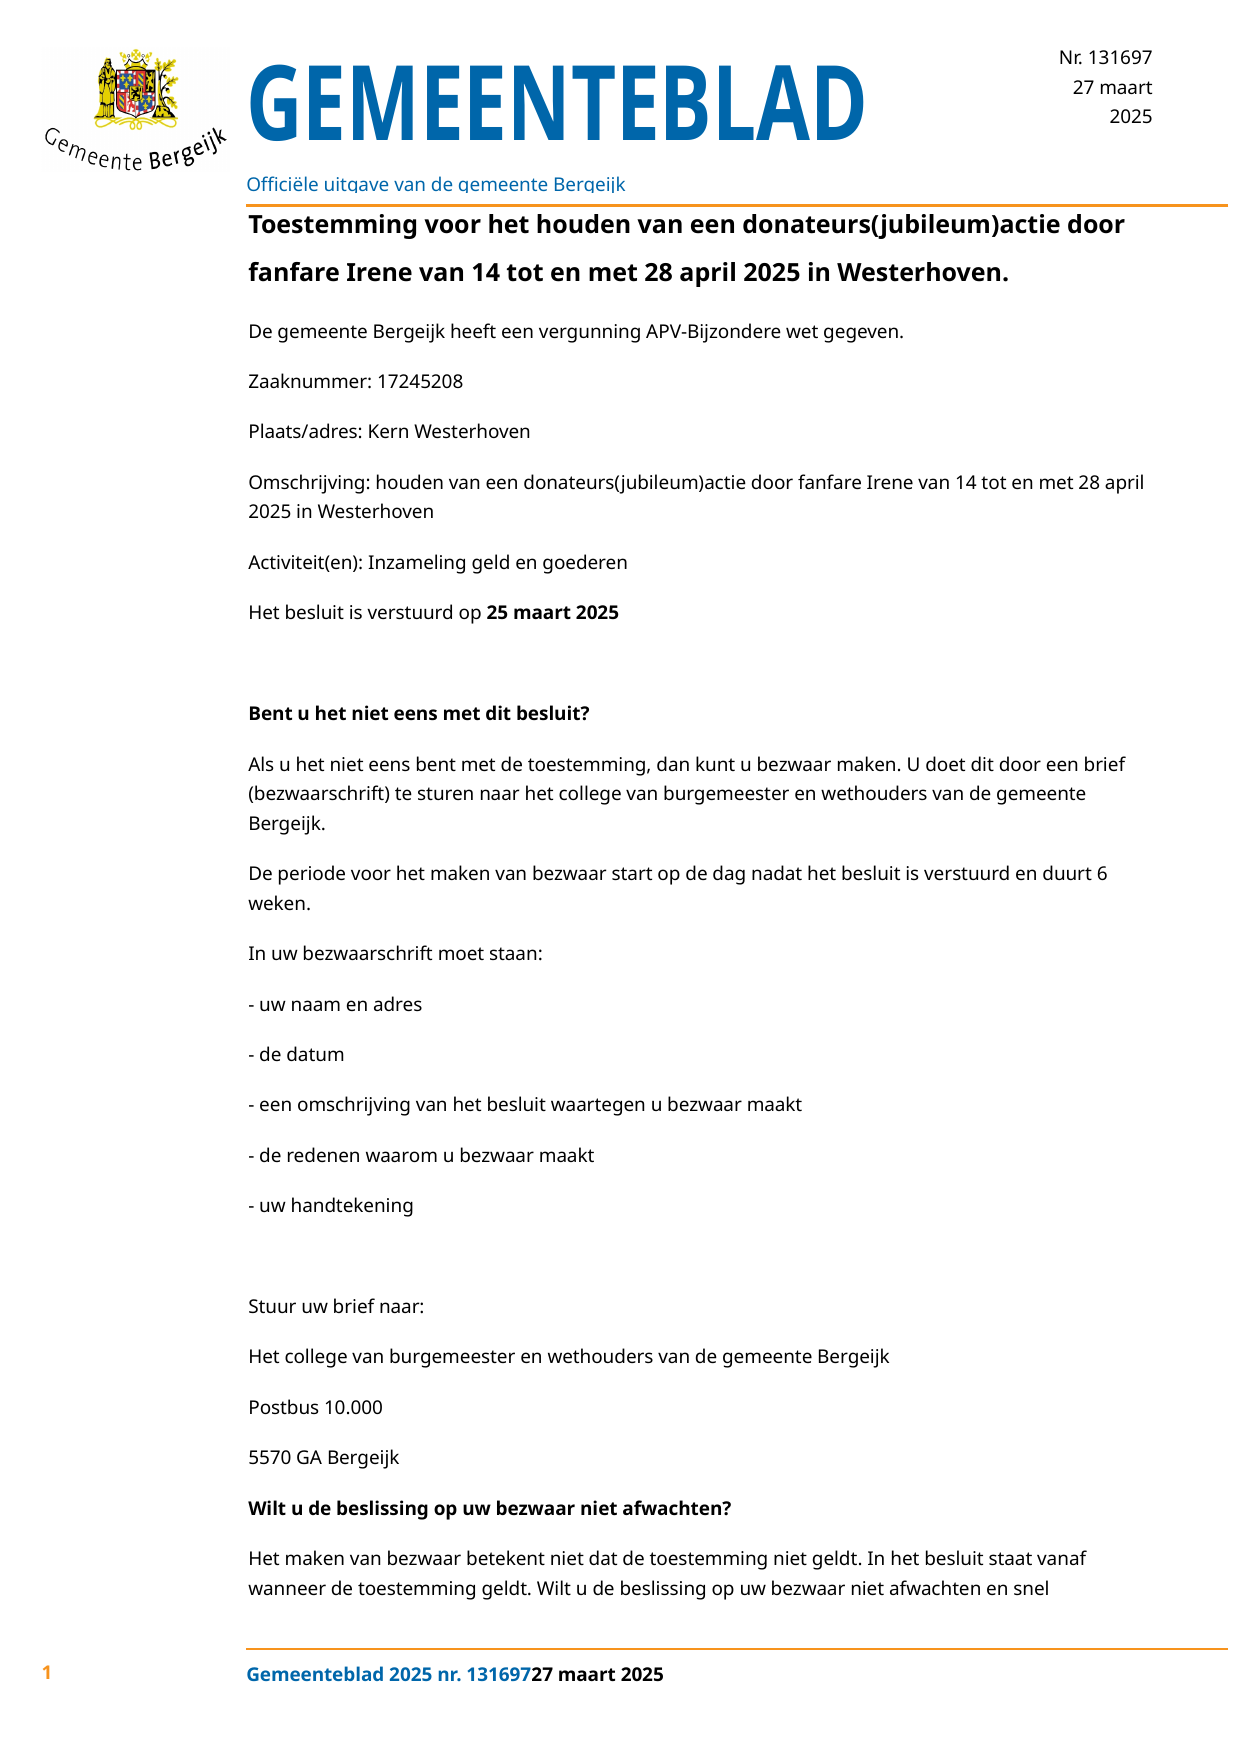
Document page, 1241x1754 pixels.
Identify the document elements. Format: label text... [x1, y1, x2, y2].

text Zaaknummer: 17245208 [248, 368, 1152, 394]
text Het maken van bezwaar betekent niet dat de toestemming niet geldt. In het besluit staat vanaf wanneer de toestemming geldt. Wilt u de beslissing op uw bezwaar niet afwachten en snel [248, 1545, 1152, 1601]
text Stuur uw brief naar: [248, 1293, 1152, 1319]
text - een omschrijving van het besluit waartegen u bezwaar maakt [248, 1092, 1152, 1117]
text Het college van burgemeester en wethouders van de gemeente Bergeijk [248, 1344, 1152, 1369]
text Omschrijving: houden van een donateurs(jubileum)actie door fanfare Irene van 14 tot en met 28 april 2025 in Westerhoven [248, 469, 1152, 524]
text Plaats/adres: Kern Westerhoven [248, 419, 1152, 444]
text Postbus 10.000 [248, 1394, 1152, 1420]
text - de datum [248, 1041, 1152, 1067]
text Als u het niet eens bent met de toestemming, dan kunt u bezwaar maken. U doet dit door een brief (bezwaarschrift) te sturen naar het college van burgemeester en wethouders van de gemeente Bergeijk. [248, 751, 1152, 836]
text - de redenen waarom u bezwaar maakt [248, 1142, 1152, 1168]
text Bent u het niet eens met dit besluit? [248, 700, 1152, 726]
text Toestemming voor het houden van een donateurs(jubileum)actie door fanfare Irene van 14 tot en met 28 april 2025 in Westerhoven. [248, 207, 1152, 288]
text In uw bezwaarschrift moet staan: [248, 940, 1152, 966]
text - uw handtekening [248, 1192, 1152, 1218]
text De periode voor het maken van bezwaar start op de dag nadat het besluit is verstuurd en duurt 6 weken. [248, 860, 1152, 916]
text De gemeente Bergeijk heeft een vergunning APV-Bijzondere wet gegeven. [248, 318, 1152, 344]
text Het besluit is verstuurd op 25 maart 2025 [248, 599, 1152, 625]
text 5570 GA Bergeijk [248, 1444, 1152, 1470]
picture [41, 47, 231, 172]
text Activiteit(en): Inzameling geld en goederen [248, 549, 1152, 575]
text - uw naam en adres [248, 991, 1152, 1017]
text Wilt u de beslissing op uw bezwaar niet afwachten? [248, 1495, 1152, 1521]
